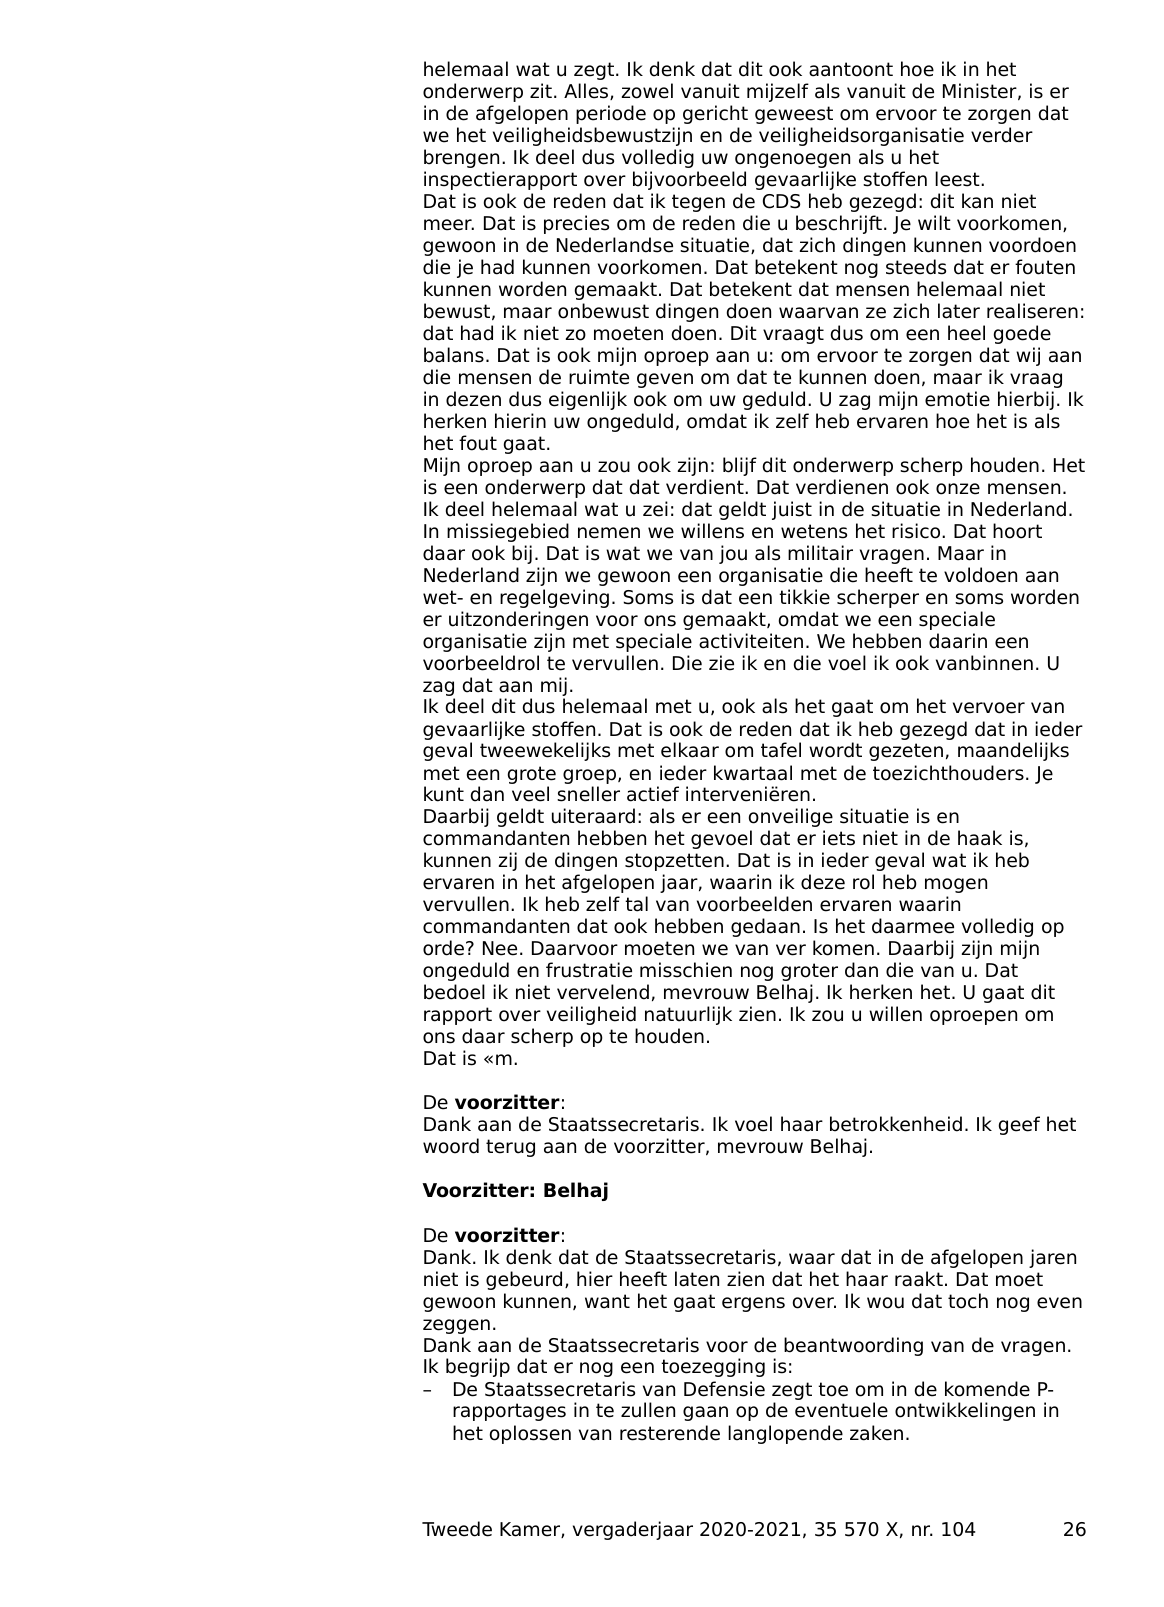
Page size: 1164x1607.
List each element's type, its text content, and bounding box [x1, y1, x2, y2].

text Dank aan de Staatssecretaris voor de beantwoording van de vragen. Ik begrijp dat er nog een toezegging is: [422, 1334, 1087, 1378]
text Dank aan de Staatssecretaris. Ik voel haar betrokkenheid. Ik geef het woord terug aan de voorzitter, mevrouw Belhaj. [422, 1114, 1087, 1158]
text helemaal wat u zegt. Ik denk dat dit ook aantoont hoe ik in het onderwerp zit. Alles, zowel vanuit mijzelf als vanuit de Minister, is er in de afgelopen periode op gericht geweest om ervoor te zorgen dat we het veiligheidsbewustzijn en de veiligheidsorganisatie verder brengen. Ik deel dus volledig uw ongenoegen als u het inspectierapport over bijvoorbeeld gevaarlijke stoffen leest. [422, 59, 1087, 191]
text Dat is «m. [422, 1048, 1087, 1070]
subtitle Voorzitter: Belhaj [422, 1180, 1087, 1202]
text Daarbij geldt uiteraard: als er een onveilige situatie is en commandanten hebben het gevoel dat er iets niet in de haak is, kunnen zij de dingen stopzetten. Dat is in ieder geval wat ik heb ervaren in het afgelopen jaar, waarin ik deze rol heb mogen vervullen. Ik heb zelf tal van voorbeelden ervaren waarin commandanten dat ook hebben gedaan. Is het daarmee volledig op orde? Nee. Daarvoor moeten we van ver komen. Daarbij zijn mijn ongeduld en frustratie misschien nog groter dan die van u. Dat bedoel ik niet vervelend, mevrouw Belhaj. Ik herken het. U gaat dit rapport over veiligheid natuurlijk zien. Ik zou u willen oproepen om ons daar scherp op te houden. [422, 806, 1087, 1048]
text Mijn oproep aan u zou ook zijn: blijf dit onderwerp scherp houden. Het is een onderwerp dat dat verdient. Dat verdienen ook onze mensen. Ik deel helemaal wat u zei: dat geldt juist in de situatie in Nederland. In missiegebied nemen we willens en wetens het risico. Dat hoort daar ook bij. Dat is wat we van jou als militair vragen. Maar in Nederland zijn we gewoon een organisatie die heeft te voldoen aan wet- en regelgeving. Soms is dat een tikkie scherper en soms worden er uitzonderingen voor ons gemaakt, omdat we een speciale organisatie zijn met speciale activiteiten. We hebben daarin een voorbeeldrol te vervullen. Die zie ik en die voel ik ook vanbinnen. U zag dat aan mij. [422, 455, 1087, 696]
text – De Staatssecretaris van Defensie zegt toe om in de komende P-rapportages in te zullen gaan op de eventuele ontwikkelingen in het oplossen van resterende langlopende zaken. [422, 1378, 1087, 1444]
text Dat is ook de reden dat ik tegen de CDS heb gezegd: dit kan niet meer. Dat is precies om de reden die u beschrijft. Je wilt voorkomen, gewoon in de Nederlandse situatie, dat zich dingen kunnen voordoen die je had kunnen voorkomen. Dat betekent nog steeds dat er fouten kunnen worden gemaakt. Dat betekent dat mensen helemaal niet bewust, maar onbewust dingen doen waarvan ze zich later realiseren: dat had ik niet zo moeten doen. Dit vraagt dus om een heel goede balans. Dat is ook mijn oproep aan u: om ervoor te zorgen dat wij aan die mensen de ruimte geven om dat te kunnen doen, maar ik vraag in dezen dus eigenlijk ook om uw geduld. U zag mijn emotie hierbij. Ik herken hierin uw ongeduld, omdat ik zelf heb ervaren hoe het is als het fout gaat. [422, 191, 1087, 455]
text De voorzitter: [422, 1224, 1087, 1247]
text Dank. Ik denk dat de Staatssecretaris, waar dat in de afgelopen jaren niet is gebeurd, hier heeft laten zien dat het haar raakt. Dat moet gewoon kunnen, want het gaat ergens over. Ik wou dat toch nog even zeggen. [422, 1247, 1087, 1334]
text Ik deel dit dus helemaal met u, ook als het gaat om het vervoer van gevaarlijke stoffen. Dat is ook de reden dat ik heb gezegd dat in ieder geval tweewekelijks met elkaar om tafel wordt gezeten, maandelijks met een grote groep, en ieder kwartaal met de toezichthouders. Je kunt dan veel sneller actief interveniëren. [422, 696, 1087, 806]
text De voorzitter: [422, 1092, 1087, 1114]
